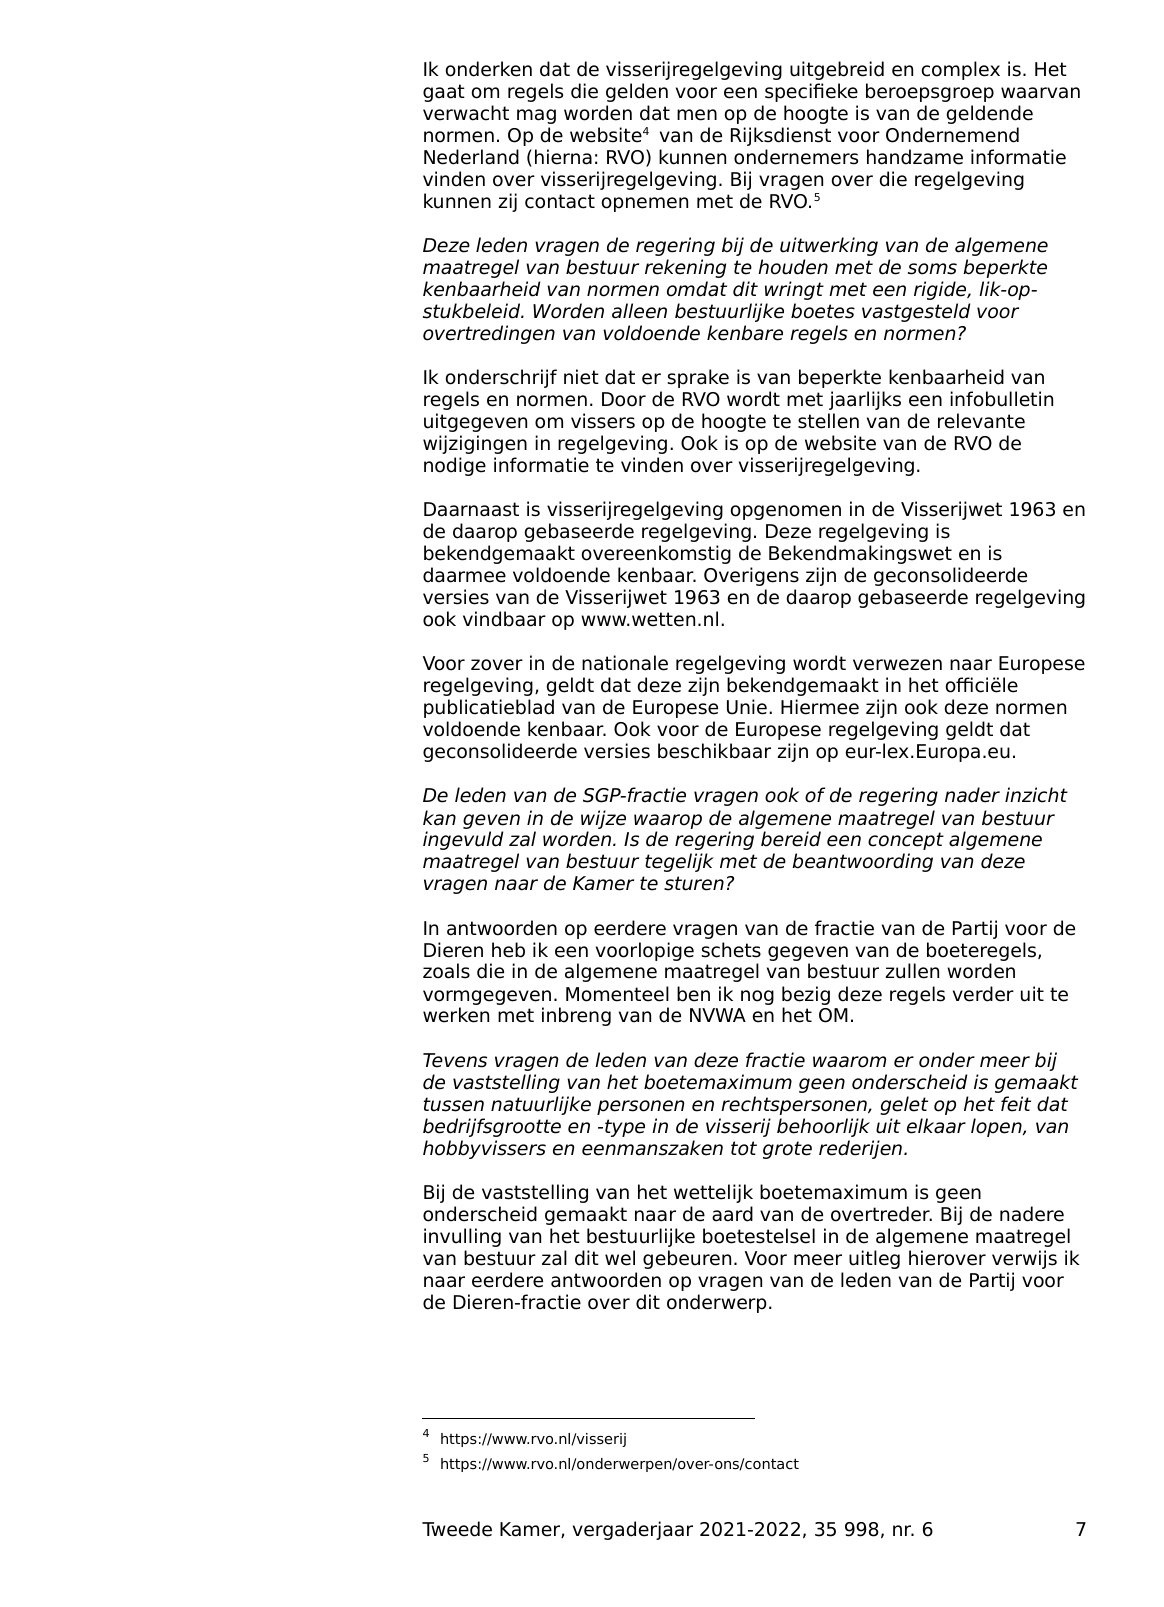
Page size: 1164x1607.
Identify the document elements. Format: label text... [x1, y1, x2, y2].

text Voor zover in de nationale regelgeving wordt verwezen naar Europese regelgeving, geldt dat deze zijn bekendgemaakt in het officiële publicatieblad van de Europese Unie. Hiermee zijn ook deze normen voldoende kenbaar. Ook voor de Europese regelgeving geldt dat geconsolideerde versies beschikbaar zijn op eur-lex.Europa.eu. [422, 653, 1087, 763]
text Ik onderschrijf niet dat er sprake is van beperkte kenbaarheid van regels en normen. Door de RVO wordt met jaarlijks een infobulletin uitgegeven om vissers op de hoogte te stellen van de relevante wijzigingen in regelgeving. Ook is op de website van de RVO de nodige informatie te vinden over visserijregelgeving. [422, 367, 1087, 477]
text In antwoorden op eerdere vragen van de fractie van de Partij voor de Dieren heb ik een voorlopige schets gegeven van de boeteregels, zoals die in de algemene maatregel van bestuur zullen worden vormgegeven. Momenteel ben ik nog bezig deze regels verder uit te werken met inbreng van de NVWA en het OM. [422, 917, 1087, 1027]
text Ik onderken dat de visserijregelgeving uitgebreid en complex is. Het gaat om regels die gelden voor een specifieke beroepsgroep waarvan verwacht mag worden dat men op de hoogte is van de geldende normen. Op de website van de Rijksdienst voor Ondernemend Nederland (hierna: RVO) kunnen ondernemers handzame informatie vinden over visserijregelgeving. Bij vragen over die regelgeving kunnen zij contact opnemen met de RVO. [422, 59, 1087, 213]
text Bij de vaststelling van het wettelijk boetemaximum is geen onderscheid gemaakt naar de aard van de overtreder. Bij de nadere invulling van het bestuurlijke boetestelsel in de algemene maatregel van bestuur zal dit wel gebeuren. Voor meer uitleg hierover verwijs ik naar eerdere antwoorden op vragen van de leden van de Partij voor de Dieren-fractie over dit onderwerp. [422, 1182, 1087, 1313]
text De leden van de SGP-fractie vragen ook of de regering nader inzicht kan geven in de wijze waarop de algemene maatregel van bestuur ingevuld zal worden. Is de regering bereid een concept algemene maatregel van bestuur tegelijk met de beantwoording van deze vragen naar de Kamer te sturen? [422, 785, 1087, 895]
text Tevens vragen de leden van deze fractie waarom er onder meer bij de vaststelling van het boetemaximum geen onderscheid is gemaakt tussen natuurlijke personen en rechtspersonen, gelet op het feit dat bedrijfsgrootte en -type in de visserij behoorlijk uit elkaar lopen, van hobbyvissers en eenmanszaken tot grote rederijen. [422, 1049, 1087, 1159]
text https://www.rvo.nl/visserij [422, 1427, 1087, 1449]
text Daarnaast is visserijregelgeving opgenomen in de Visserijwet 1963 en de daarop gebaseerde regelgeving. Deze regelgeving is bekendgemaakt overeenkomstig de Bekendmakingswet en is daarmee voldoende kenbaar. Overigens zijn de geconsolideerde versies van de Visserijwet 1963 en de daarop gebaseerde regelgeving ook vindbaar op www.wetten.nl. [422, 499, 1087, 631]
text https://www.rvo.nl/onderwerpen/over-ons/contact [422, 1452, 1087, 1474]
text Deze leden vragen de regering bij de uitwerking van de algemene maatregel van bestuur rekening te houden met de soms beperkte kenbaarheid van normen omdat dit wringt met een rigide, lik-op-stukbeleid. Worden alleen bestuurlijke boetes vastgesteld voor overtredingen van voldoende kenbare regels en normen? [422, 235, 1087, 345]
